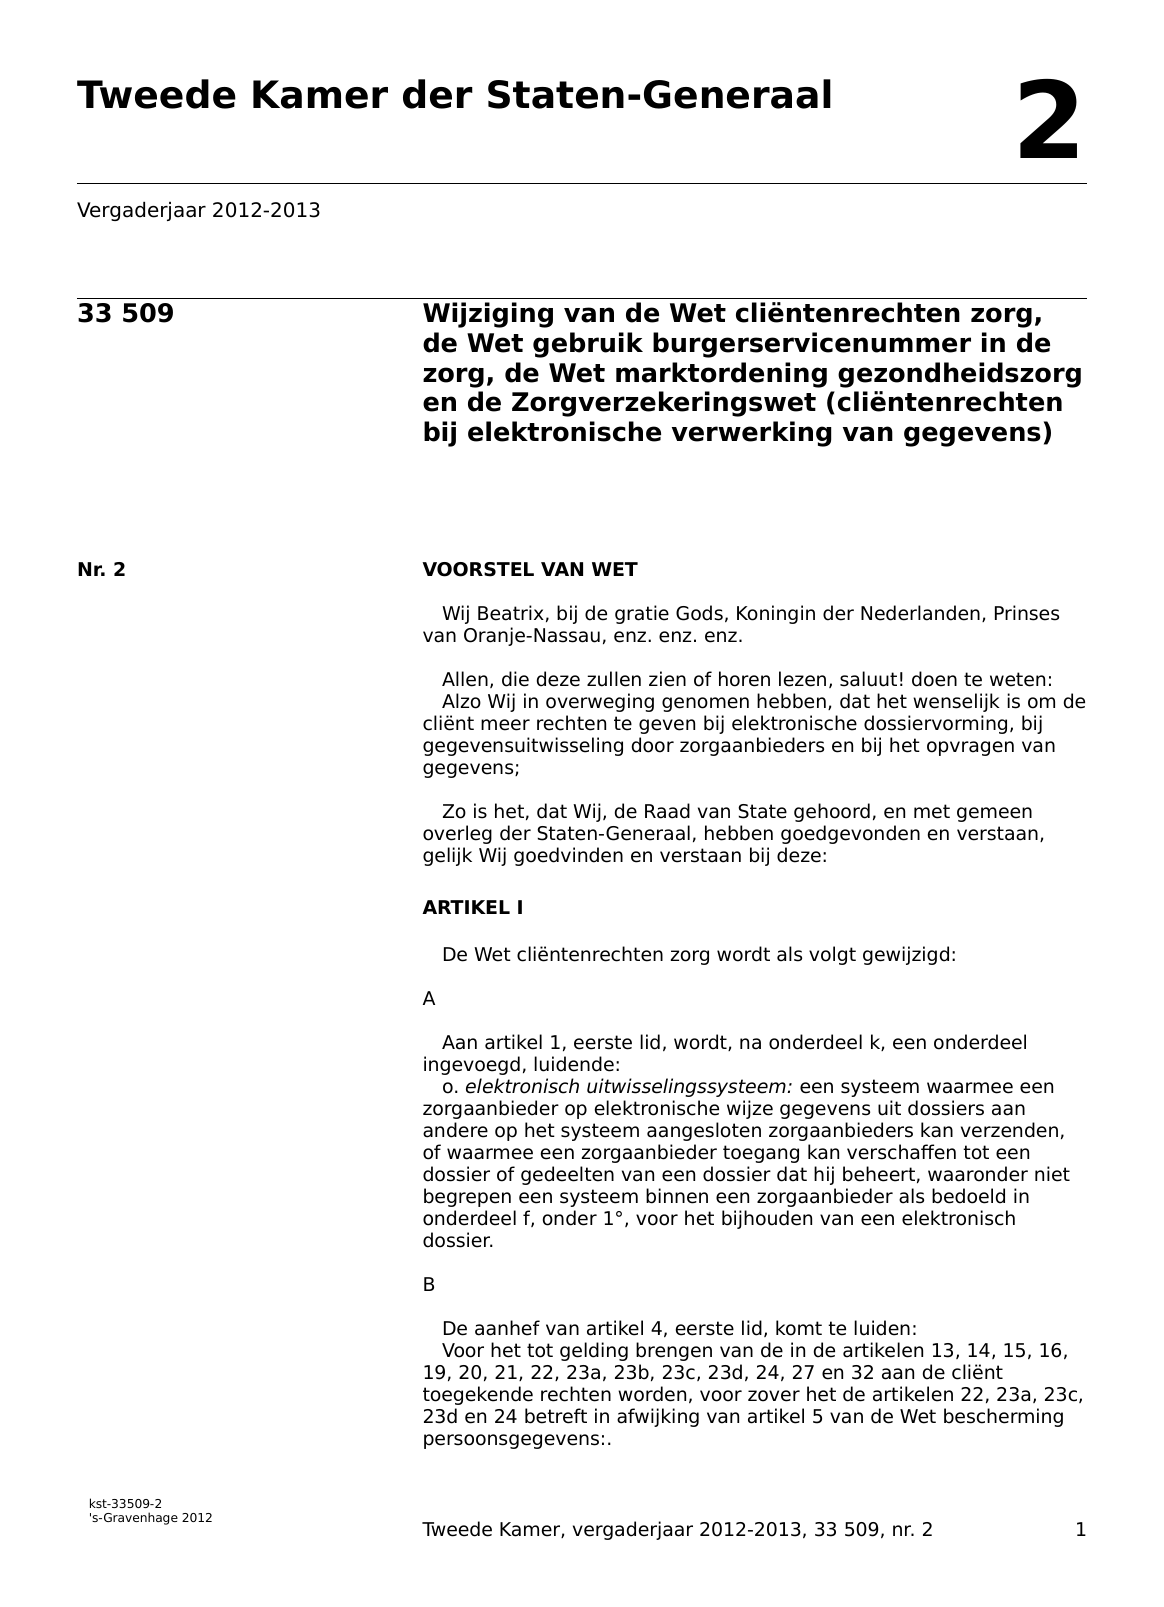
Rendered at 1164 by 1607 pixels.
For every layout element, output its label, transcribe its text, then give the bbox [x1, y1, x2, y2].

text 's-Gravenhage 2012 [88, 1511, 323, 1525]
text Voor het tot gelding brengen van de in de artikelen 13, 14, 15, 16, 19, 20, 21, 22, 23a, 23b, 23c, 23d, 24, 27 en 32 aan de cliënt toegekende rechten worden, voor zover het de artikelen 22, 23a, 23c, 23d en 24 betreft in afwijking van artikel 5 van de Wet bescherming persoonsgegevens:. [422, 1340, 1087, 1450]
text De Wet cliëntenrechten zorg wordt als volgt gewijzigd: [422, 944, 1087, 966]
text Zo is het, dat Wij, de Raad van State gehoord, en met gemeen overleg der Staten-Generaal, hebben goedgevonden en verstaan, gelijk Wij goedvinden en verstaan bij deze: [422, 801, 1087, 867]
text B [422, 1274, 1087, 1296]
text o. elektronisch uitwisselingssysteem: een systeem waarmee een zorgaanbieder op elektronische wijze gegevens uit dossiers aan andere op het systeem aangesloten zorgaanbieders kan verzenden, of waarmee een zorgaanbieder toegang kan verschaffen tot een dossier of gedeelten van een dossier dat hij beheert, waaronder niet begrepen een systeem binnen een zorgaanbieder als bedoeld in onderdeel f, onder 1°, voor het bijhouden van een elektronisch dossier. [422, 1076, 1087, 1252]
table_header 2 [886, 59, 1087, 183]
subtitle 33 509 Wijziging van de Wet cliëntenrechten zorg, de Wet gebruik burgerservicenummer in de zorg, de Wet marktordening gezondheidszorg en de Zorgverzekeringswet (cliëntenrechten bij elektronische verwerking van gegevens) [77, 299, 1087, 447]
subtitle Nr. 2 VOORSTEL VAN WET [77, 558, 1087, 580]
text Allen, die deze zullen zien of horen lezen, saluut! doen te weten: [422, 669, 1087, 691]
text A [422, 988, 1087, 1010]
text Alzo Wij in overweging genomen hebben, dat het wenselijk is om de cliënt meer rechten te geven bij elektronische dossiervorming, bij gegevensuitwisseling door zorgaanbieders en bij het opvragen van gegevens; [422, 691, 1087, 779]
text Wij Beatrix, bij de gratie Gods, Koningin der Nederlanden, Prinses van Oranje-Nassau, enz. enz. enz. [422, 603, 1087, 647]
text De aanhef van artikel 4, eerste lid, komt te luiden: [422, 1318, 1087, 1340]
table_header Tweede Kamer der Staten-Generaal [77, 59, 886, 183]
table_cell Vergaderjaar 2012-2013 [77, 184, 1087, 298]
subtitle ARTIKEL I [422, 897, 1087, 919]
text kst-33509-2 [88, 1497, 323, 1511]
text Aan artikel 1, eerste lid, wordt, na onderdeel k, een onderdeel ingevoegd, luidende: [422, 1032, 1087, 1076]
